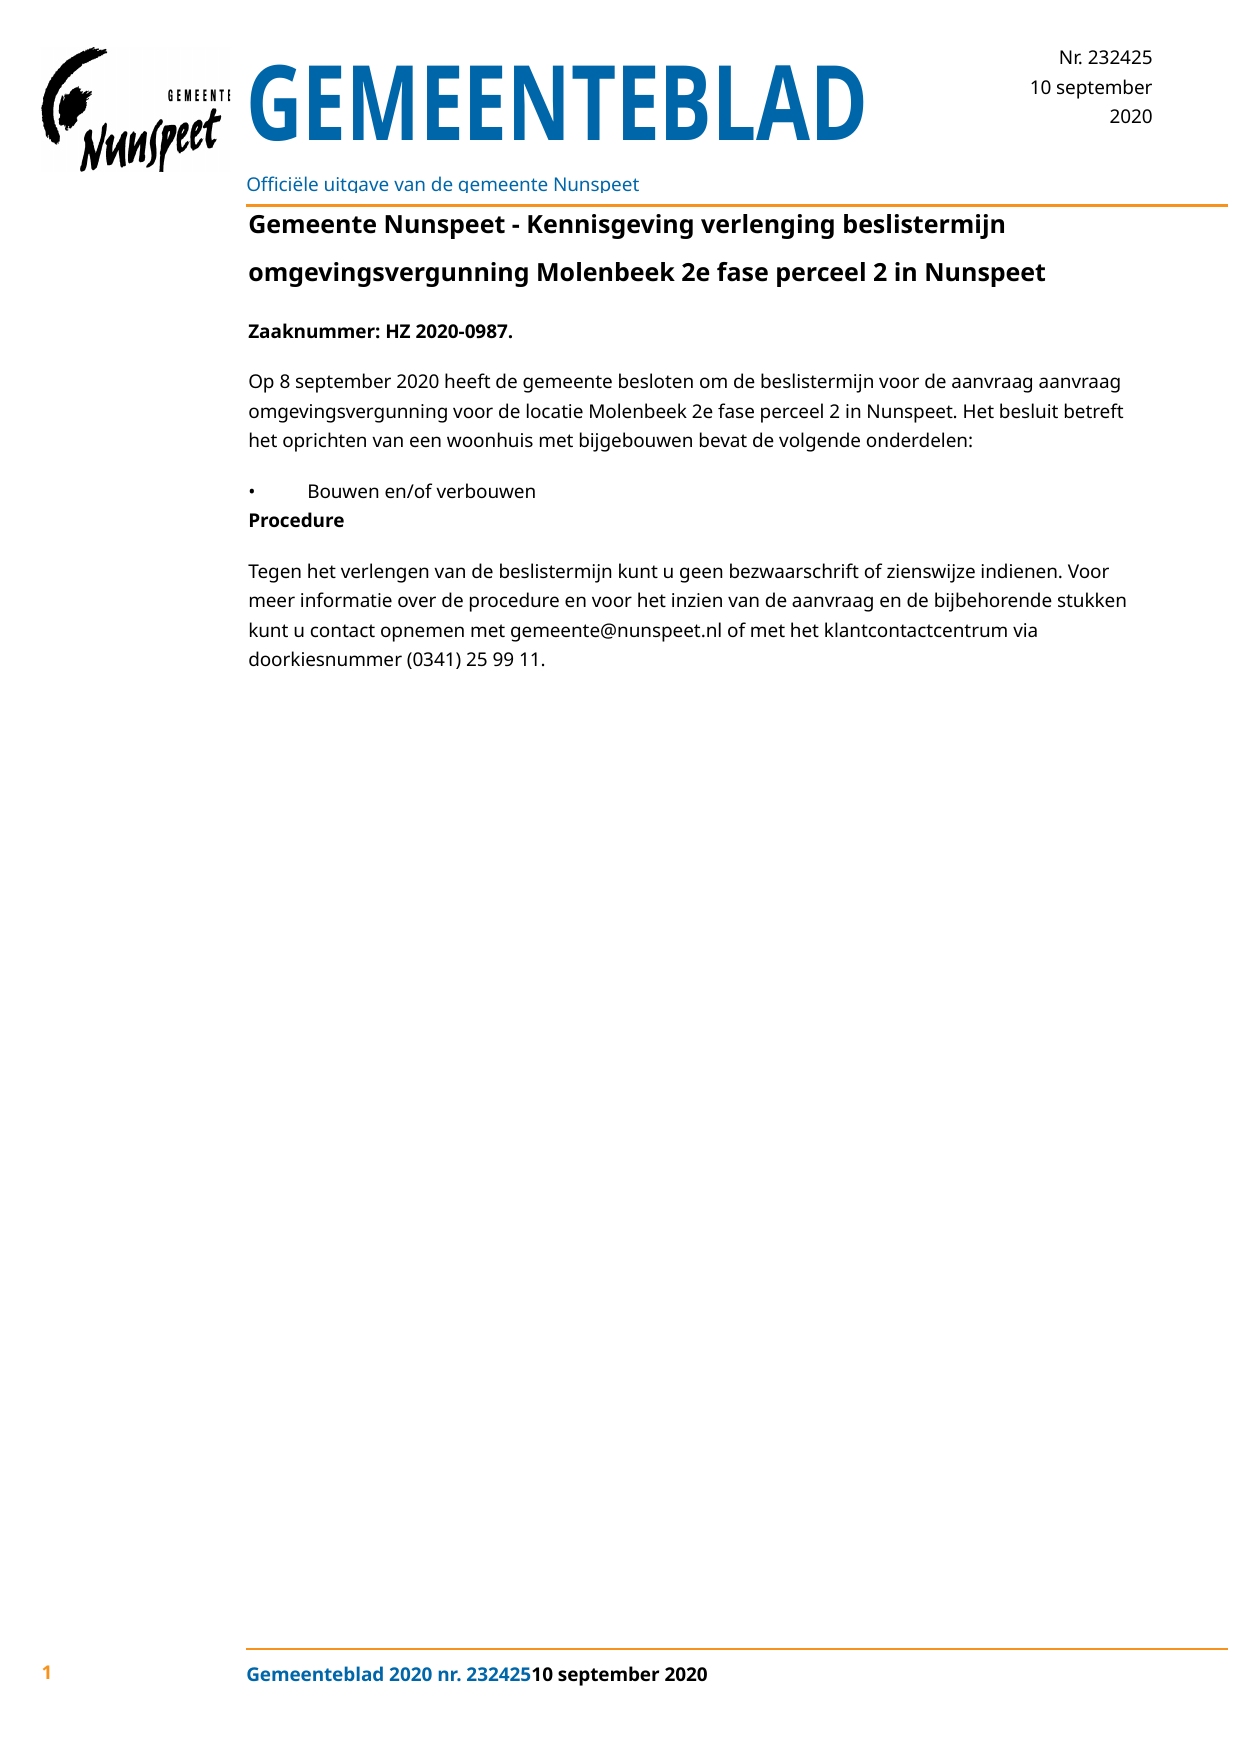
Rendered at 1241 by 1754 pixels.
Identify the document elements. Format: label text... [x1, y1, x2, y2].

text Op 8 september 2020 heeft de gemeente besloten om de beslistermijn voor de aanvraag aanvraag omgevingsvergunning voor de locatie Molenbeek 2e fase perceel 2 in Nunspeet. Het besluit betreft het oprichten van een woonhuis met bijgebouwen bevat de volgende onderdelen: [248, 368, 1152, 453]
text Zaaknummer: HZ 2020-0987. [248, 318, 1152, 344]
text Procedure [248, 507, 1152, 533]
text Gemeente Nunspeet - Kennisgeving verlenging beslistermijn omgevingsvergunning Molenbeek 2e fase perceel 2 in Nunspeet [248, 207, 1152, 288]
list Bouwen en/of verbouwen [248, 478, 1152, 504]
picture [41, 47, 231, 172]
text Tegen het verlengen van de beslistermijn kunt u geen bezwaarschrift of zienswijze indienen. Voor meer informatie over de procedure en voor het inzien van de aanvraag en de bijbehorende stukken kunt u contact opnemen met gemeente@nunspeet.nl of met het klantcontactcentrum via doorkiesnummer (0341) 25 99 11. [248, 558, 1152, 672]
